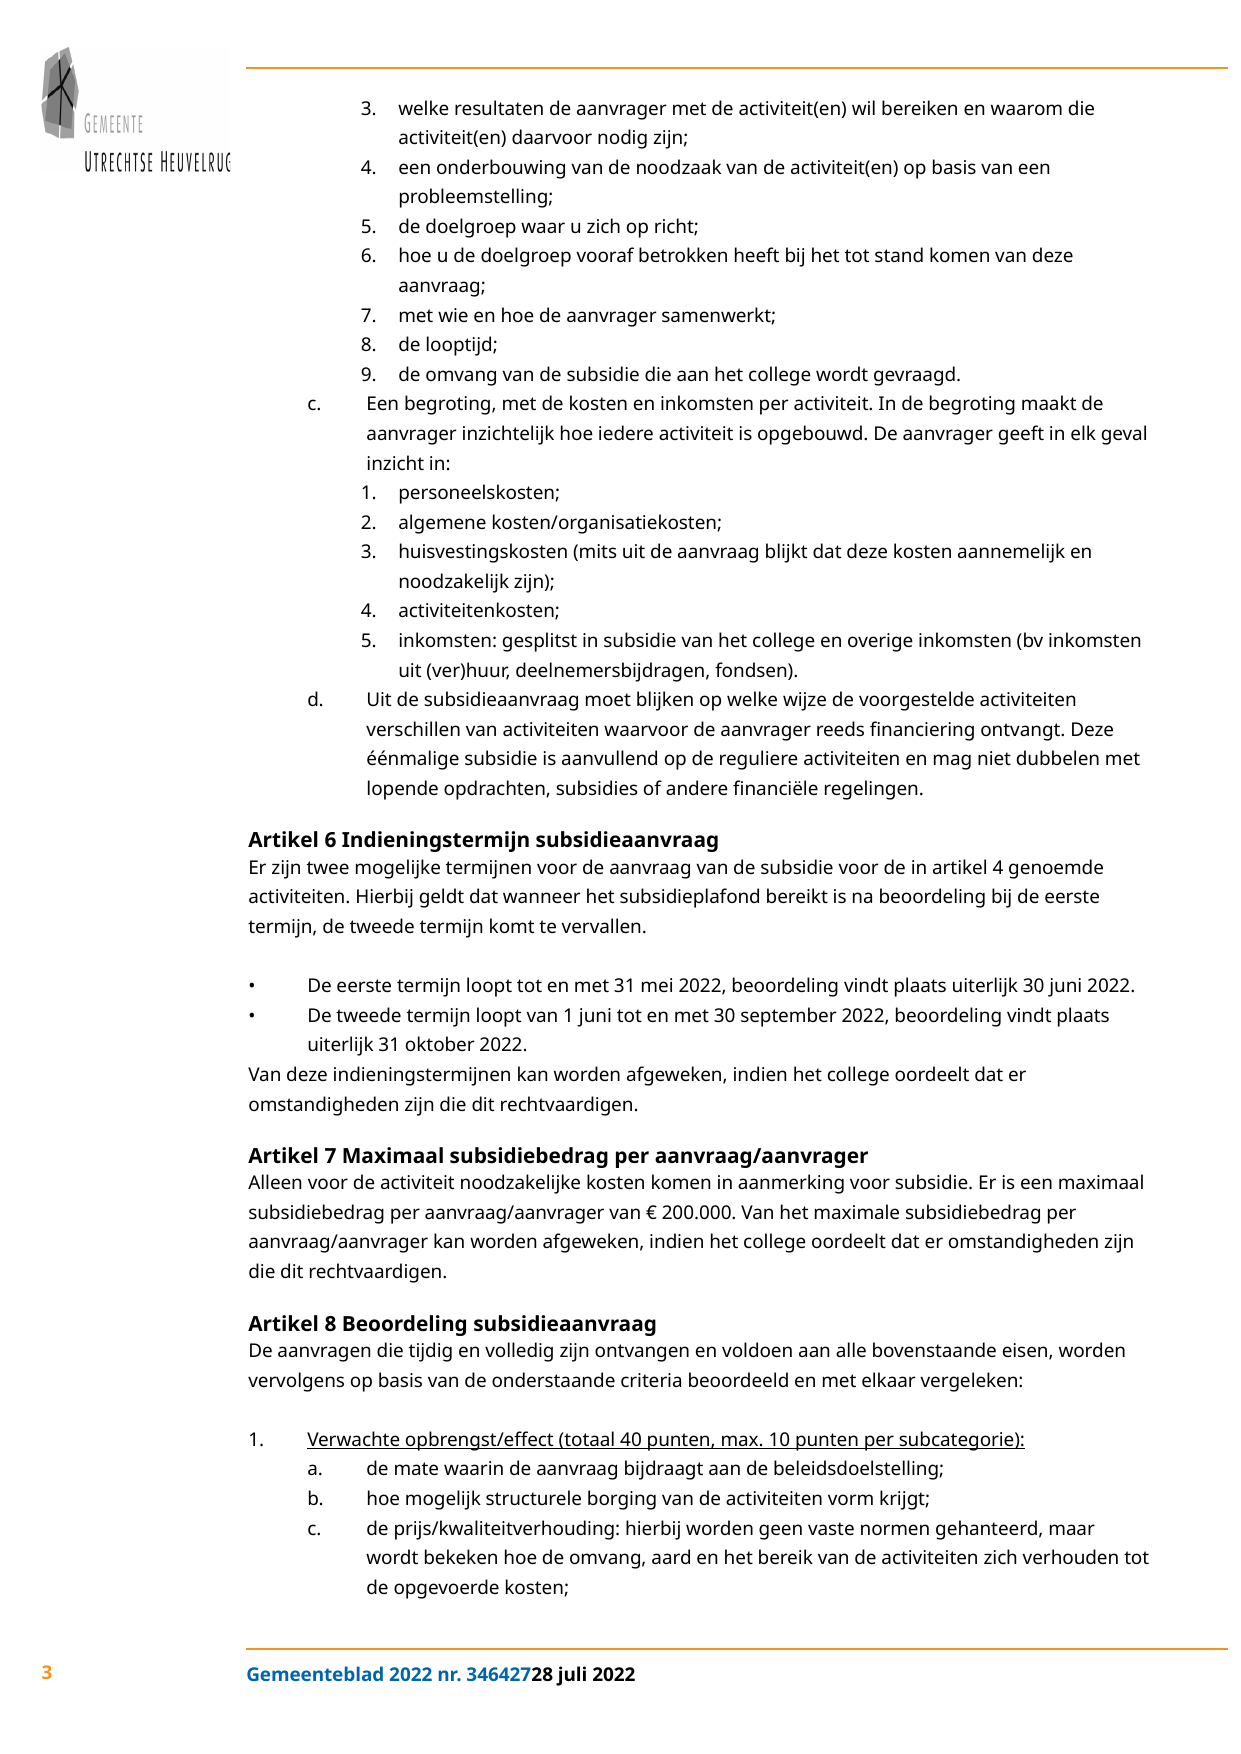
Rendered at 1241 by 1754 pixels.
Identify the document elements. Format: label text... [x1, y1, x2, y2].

list welke resultaten de aanvrager met de activiteit(en) wil bereiken en waarom die activiteit(en) daarvoor nodig zijn; [361, 95, 1152, 150]
picture [41, 47, 231, 172]
list met wie en hoe de aanvrager samenwerkt; [361, 302, 1152, 328]
list inkomsten: gesplitst in subsidie van het college en overige inkomsten (bv inkomsten uit (ver)huur, deelnemersbijdragen, fondsen). [361, 627, 1152, 683]
list huisvestingskosten (mits uit de aanvraag blijkt dat deze kosten aannemelijk en noodzakelijk zijn); [361, 538, 1152, 594]
list de looptijd; [361, 331, 1152, 357]
list de mate waarin de aanvraag bijdraagt aan de beleidsdoelstelling; [307, 1456, 1152, 1481]
text Artikel 6 Indieningstermijn subsidieaanvraag [248, 826, 1152, 854]
list hoe u de doelgroep vooraf betrokken heeft bij het tot stand komen van deze aanvraag; [361, 243, 1152, 298]
list personeelskosten; [361, 479, 1152, 505]
text Van deze indieningstermijnen kan worden afgeweken, indien het college oordeelt dat er omstandigheden zijn die dit rechtvaardigen. [248, 1061, 1152, 1116]
list de prijs/kwaliteitverhouding: hierbij worden geen vaste normen gehanteerd, maar wordt bekeken hoe de omvang, aard en het bereik van de activiteiten zich verhouden tot de opgevoerde kosten; [307, 1515, 1152, 1599]
text Artikel 8 Beoordeling subsidieaanvraag [248, 1309, 1152, 1337]
list hoe mogelijk structurele borging van de activiteiten vorm krijgt; [307, 1485, 1152, 1511]
list De eerste termijn loopt tot en met 31 mei 2022, beoordeling vindt plaats uiterlijk 30 juni 2022. [248, 972, 1152, 998]
list activiteitenkosten; [361, 598, 1152, 623]
list een onderbouwing van de noodzaak van de activiteit(en) op basis van een probleemstelling; [361, 154, 1152, 209]
text De aanvragen die tijdig en volledig zijn ontvangen en voldoen aan alle bovenstaande eisen, worden vervolgens op basis van de onderstaande criteria beoordeeld en met elkaar vergeleken: [248, 1337, 1152, 1392]
list De tweede termijn loopt van 1 juni tot en met 30 september 2022, beoordeling vindt plaats uiterlijk 31 oktober 2022. [248, 1002, 1152, 1057]
text Er zijn twee mogelijke termijnen voor de aanvraag van de subsidie voor de in artikel 4 genoemde activiteiten. Hierbij geldt dat wanneer het subsidieplafond bereikt is na beoordeling bij de eerste termijn, de tweede termijn komt te vervallen. [248, 854, 1152, 939]
text Artikel 7 Maximaal subsidiebedrag per aanvraag/aanvrager [248, 1141, 1152, 1169]
text Alleen voor de activiteit noodzakelijke kosten komen in aanmerking voor subsidie. Er is een maximaal subsidiebedrag per aanvraag/aanvrager van € 200.000. Van het maximale subsidiebedrag per aanvraag/aanvrager kan worden afgeweken, indien het college oordeelt dat er omstandigheden zijn die dit rechtvaardigen. [248, 1169, 1152, 1284]
list de omvang van de subsidie die aan het college wordt gevraagd. [361, 361, 1152, 387]
list Een begroting, met de kosten en inkomsten per activiteit. In de begroting maakt de aanvrager inzichtelijk hoe iedere activiteit is opgebouwd. De aanvrager geeft in elk geval inzicht in: [307, 391, 1152, 476]
list algemene kosten/organisatiekosten; [361, 509, 1152, 535]
list Verwachte opbrengst/effect (totaal 40 punten, max. 10 punten per subcategorie): [248, 1426, 1152, 1452]
list de doelgroep waar u zich op richt; [361, 213, 1152, 239]
list Uit de subsidieaanvraag moet blijken op welke wijze de voorgestelde activiteiten verschillen van activiteiten waarvoor de aanvrager reeds financiering ontvangt. Deze éénmalige subsidie is aanvullend op de reguliere activiteiten en mag niet dubbelen met lopende opdrachten, subsidies of andere financiële regelingen. [307, 686, 1152, 801]
